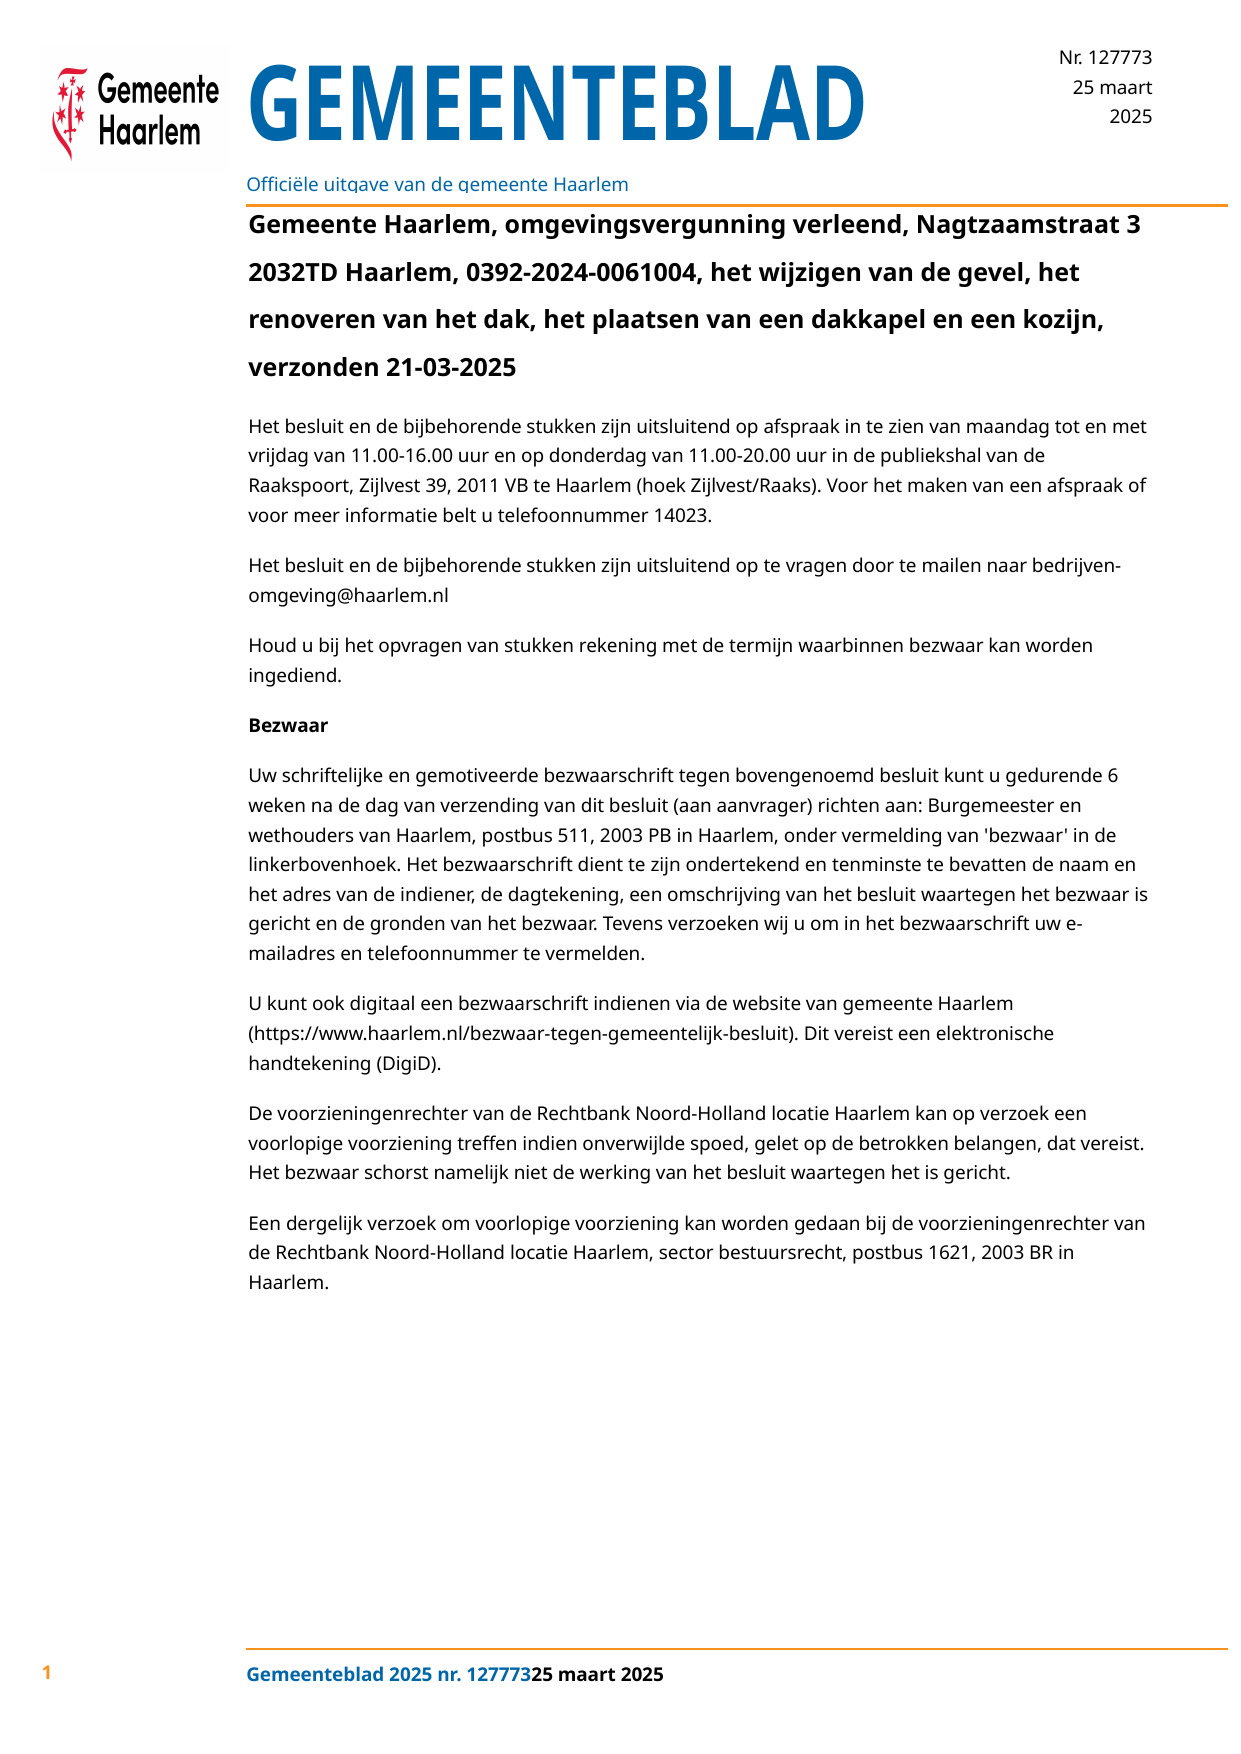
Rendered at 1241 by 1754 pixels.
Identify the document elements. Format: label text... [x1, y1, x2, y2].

text Bezwaar [248, 712, 1152, 738]
text De voorzieningenrechter van de Rechtbank Noord-Holland locatie Haarlem kan op verzoek een voorlopige voorziening treffen indien onverwijlde spoed, gelet op de betrokken belangen, dat vereist. Het bezwaar schorst namelijk niet de werking van het besluit waartegen het is gericht. [248, 1100, 1152, 1185]
text Uw schriftelijke en gemotiveerde bezwaarschrift tegen bovengenoemd besluit kunt u gedurende 6 weken na de dag van verzending van dit besluit (aan aanvrager) richten aan: Burgemeester en wethouders van Haarlem, postbus 511, 2003 PB in Haarlem, onder vermelding van 'bezwaar' in de linkerbovenhoek. Het bezwaarschrift dient te zijn ondertekend en tenminste te bevatten de naam en het adres van de indiener, de dagtekening, een omschrijving van het besluit waartegen het bezwaar is gericht en de gronden van het bezwaar. Tevens verzoeken wij u om in het bezwaarschrift uw e-mailadres en telefoonnummer te vermelden. [248, 763, 1152, 966]
text Het besluit en de bijbehorende stukken zijn uitsluitend op te vragen door te mailen naar bedrijven-omgeving@haarlem.nl [248, 552, 1152, 608]
text Houd u bij het opvragen van stukken rekening met de termijn waarbinnen bezwaar kan worden ingediend. [248, 632, 1152, 688]
text Het besluit en de bijbehorende stukken zijn uitsluitend op afspraak in te zien van maandag tot en met vrijdag van 11.00-16.00 uur en op donderdag van 11.00-20.00 uur in de publiekshal van de Raakspoort, Zijlvest 39, 2011 VB te Haarlem (hoek Zijlvest/Raaks). Voor het maken van een afspraak of voor meer informatie belt u telefoonnummer 14023. [248, 413, 1152, 528]
picture [41, 47, 231, 172]
text Gemeente Haarlem, omgevingsvergunning verleend, Nagtzaamstraat 3 2032TD Haarlem, 0392-2024-0061004, het wijzigen van de gevel, het renoveren van het dak, het plaatsen van een dakkapel en een kozijn, verzonden 21-03-2025 [248, 207, 1152, 384]
text U kunt ook digitaal een bezwaarschrift indienen via de website van gemeente Haarlem (https://www.haarlem.nl/bezwaar-tegen-gemeentelijk-besluit). Dit vereist een elektronische handtekening (DigiD). [248, 991, 1152, 1076]
text Een dergelijk verzoek om voorlopige voorziening kan worden gedaan bij de voorzieningenrechter van de Rechtbank Noord-Holland locatie Haarlem, sector bestuursrecht, postbus 1621, 2003 BR in Haarlem. [248, 1210, 1152, 1295]
